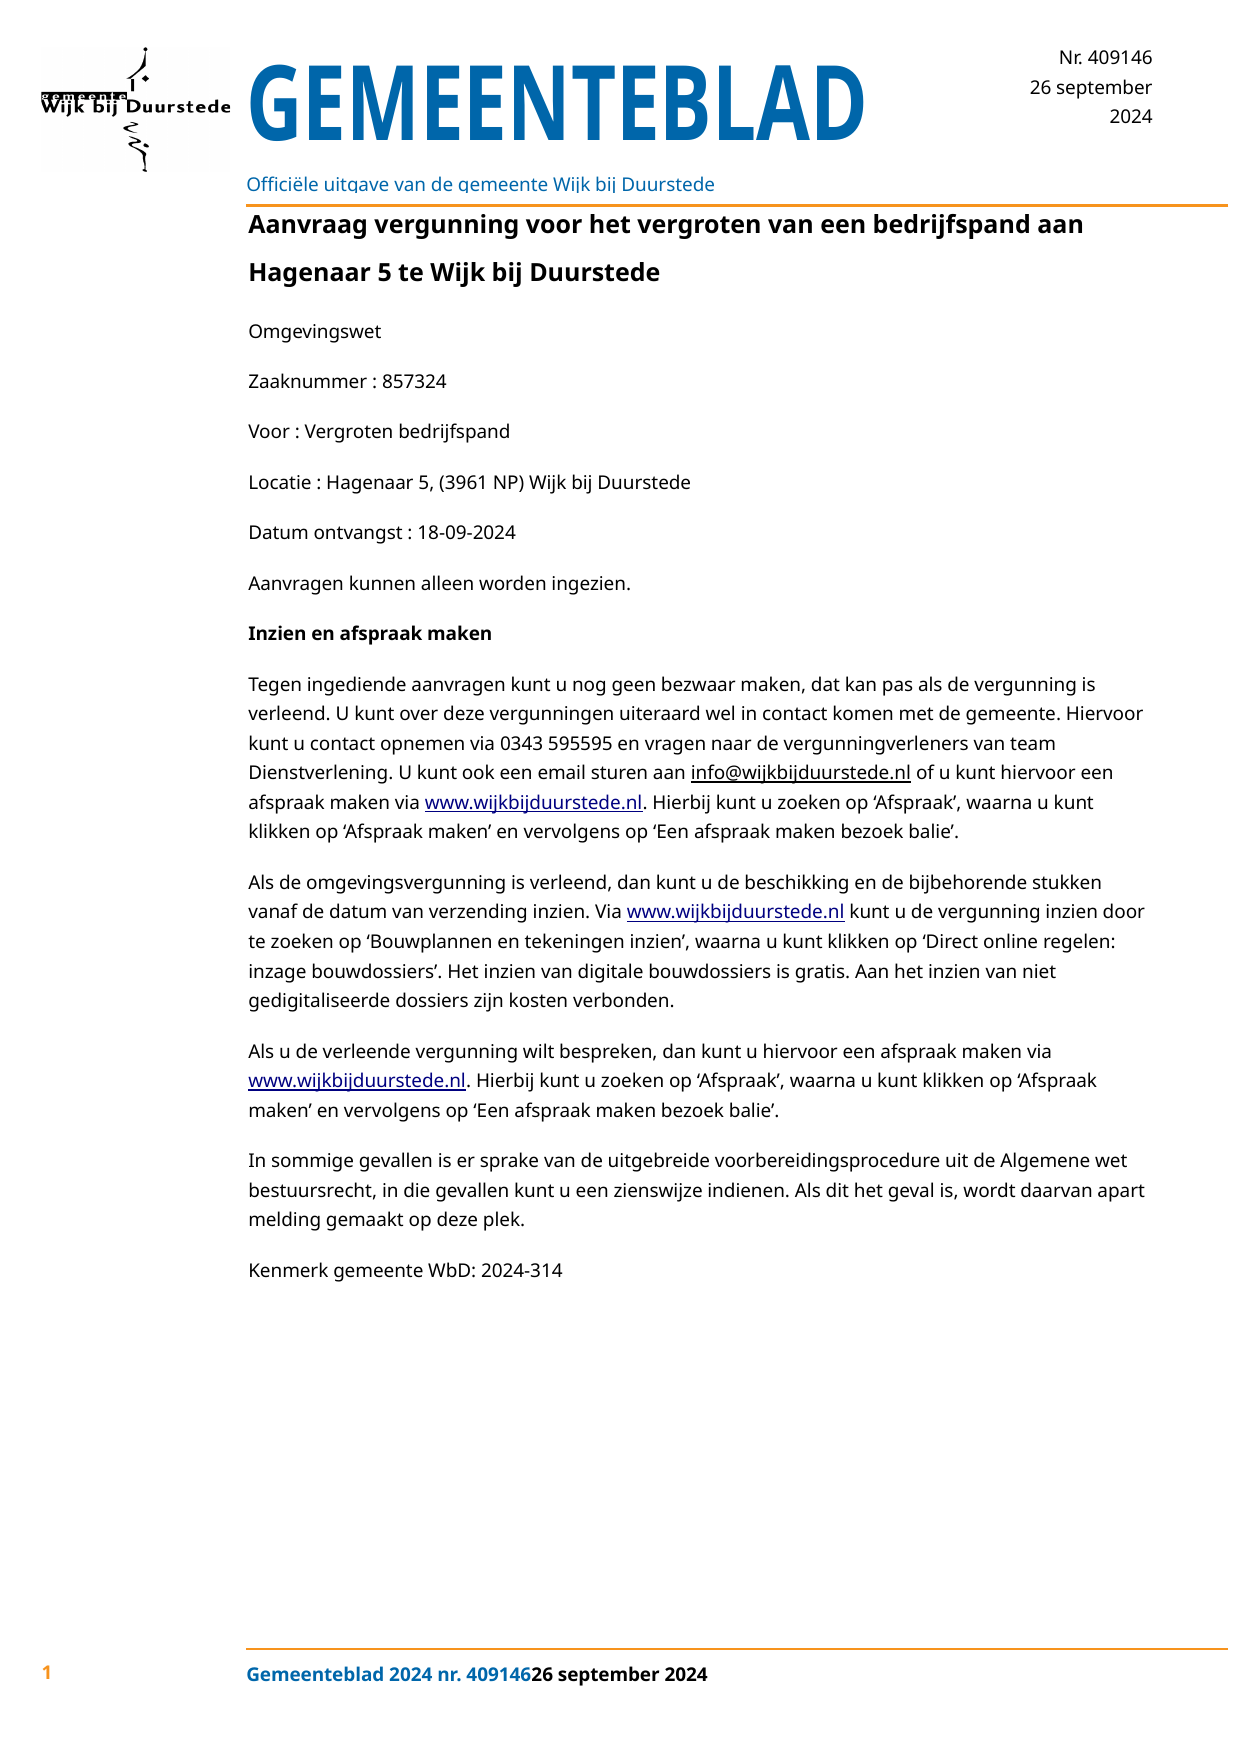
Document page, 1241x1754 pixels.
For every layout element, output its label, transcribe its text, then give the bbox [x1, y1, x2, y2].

text Tegen ingediende aanvragen kunt u nog geen bezwaar maken, dat kan pas als de vergunning is verleend. U kunt over deze vergunningen uiteraard wel in contact komen met de gemeente. Hiervoor kunt u contact opnemen via 0343 595595 en vragen naar de vergunningverleners van team Dienstverlening. U kunt ook een email sturen aan info@wijkbijduurstede.nl of u kunt hiervoor een afspraak maken via www.wijkbijduurstede.nl. Hierbij kunt u zoeken op ‘Afspraak’, waarna u kunt klikken op ‘Afspraak maken’ en vervolgens op ‘Een afspraak maken bezoek balie’. [248, 671, 1152, 844]
text Datum ontvangst : 18-09-2024 [248, 519, 1152, 545]
text Locatie : Hagenaar 5, (3961 NP) Wijk bij Duurstede [248, 469, 1152, 495]
text Als de omgevingsvergunning is verleend, dan kunt u de beschikking en de bijbehorende stukken vanaf de datum van verzending inzien. Via www.wijkbijduurstede.nl kunt u de vergunning inzien door te zoeken op ‘Bouwplannen en tekeningen inzien’, waarna u kunt klikken op ‘Direct online regelen: inzage bouwdossiers’. Het inzien van digitale bouwdossiers is gratis. Aan het inzien van niet gedigitaliseerde dossiers zijn kosten verbonden. [248, 869, 1152, 1013]
text Omgevingswet [248, 318, 1152, 344]
text Voor : Vergroten bedrijfspand [248, 419, 1152, 444]
text Als u de verleende vergunning wilt bespreken, dan kunt u hiervoor een afspraak maken via www.wijkbijduurstede.nl. Hierbij kunt u zoeken op ‘Afspraak’, waarna u kunt klikken op ‘Afspraak maken’ en vervolgens op ‘Een afspraak maken bezoek balie’. [248, 1038, 1152, 1123]
picture [41, 47, 231, 172]
text In sommige gevallen is er sprake van de uitgebreide voorbereidingsprocedure uit de Algemene wet bestuursrecht, in die gevallen kunt u een zienswijze indienen. Als dit het geval is, wordt daarvan apart melding gemaakt op deze plek. [248, 1147, 1152, 1232]
text Aanvragen kunnen alleen worden ingezien. [248, 570, 1152, 596]
text Inzien en afspraak maken [248, 620, 1152, 646]
text Kenmerk gemeente WbD: 2024-314 [248, 1257, 1152, 1283]
text Zaaknummer : 857324 [248, 368, 1152, 394]
text Aanvraag vergunning voor het vergroten van een bedrijfspand aan Hagenaar 5 te Wijk bij Duurstede [248, 207, 1152, 288]
